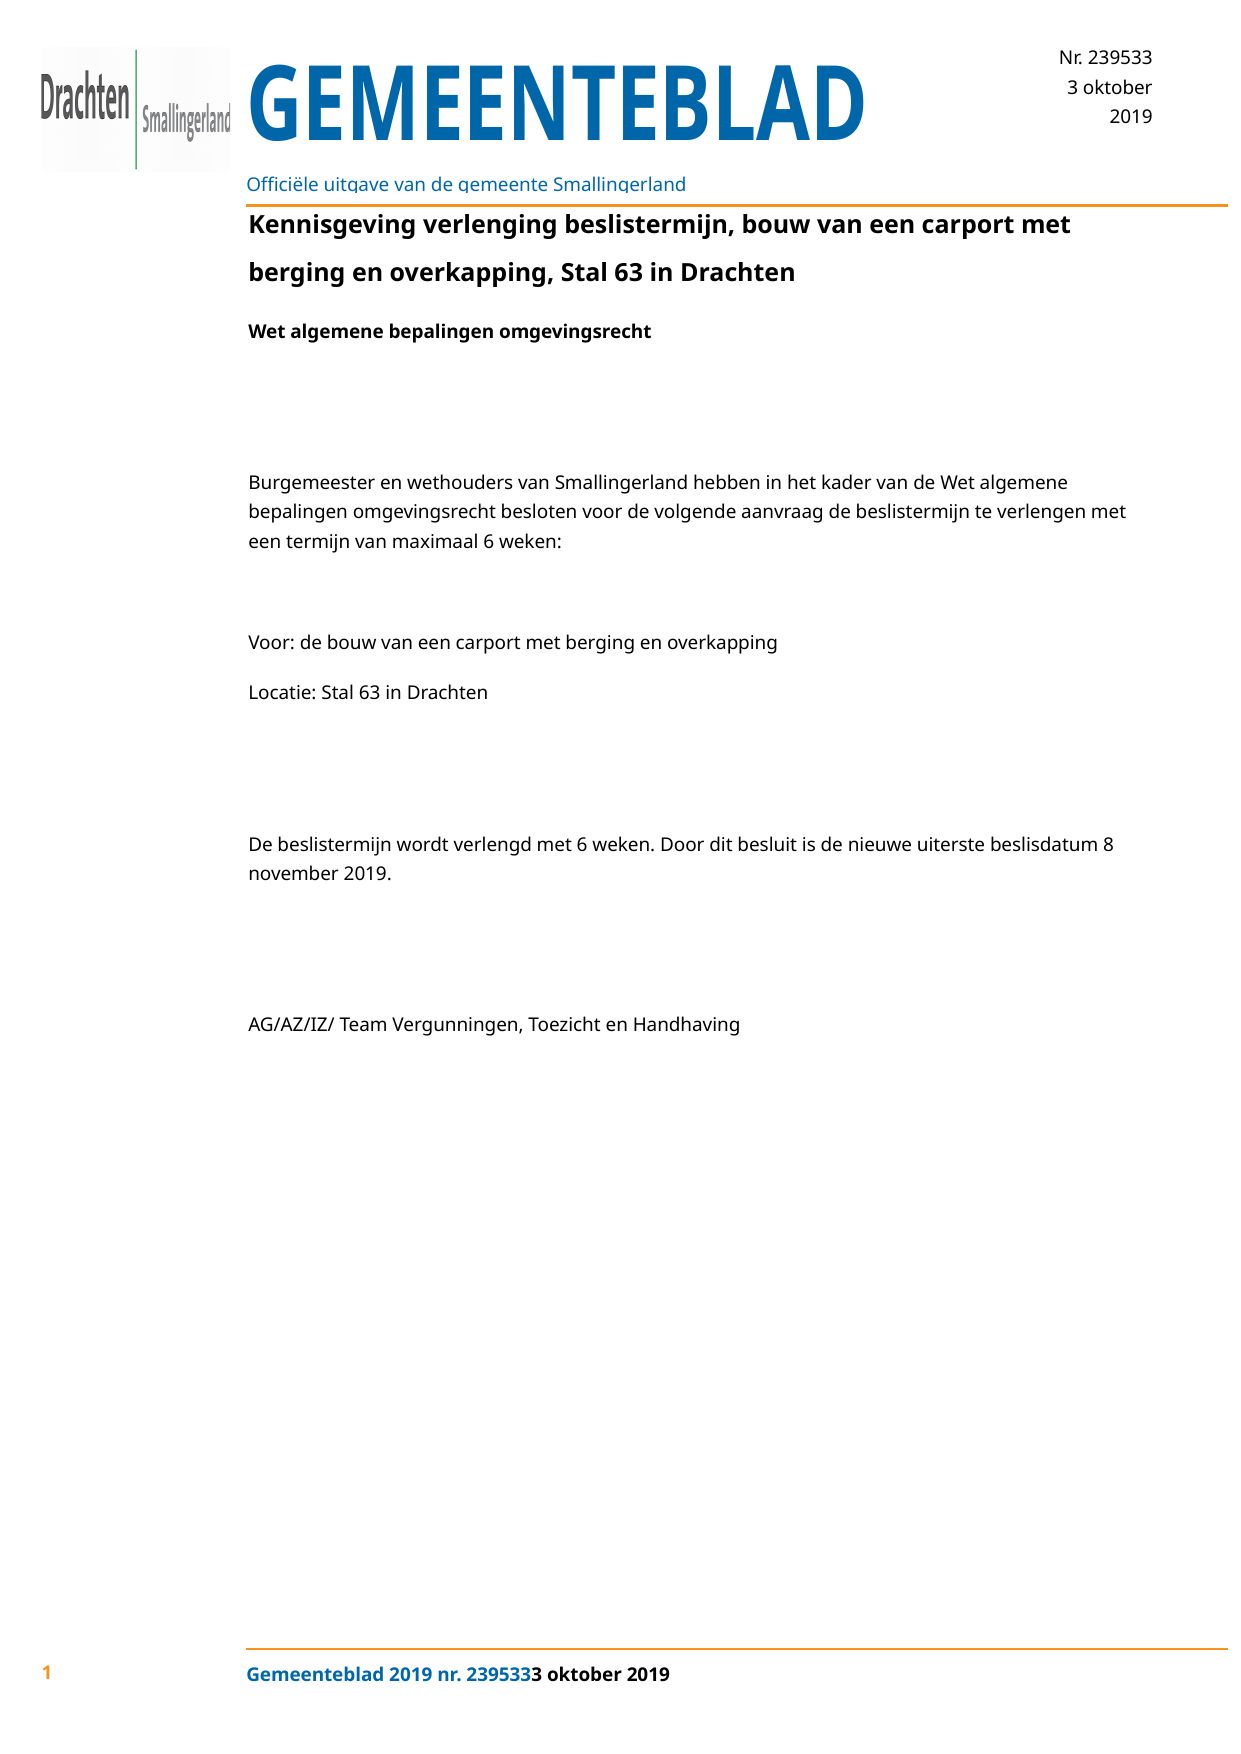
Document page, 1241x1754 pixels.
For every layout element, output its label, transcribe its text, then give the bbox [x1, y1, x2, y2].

text Voor: de bouw van een carport met berging en overkapping [248, 629, 1152, 655]
text De beslistermijn wordt verlengd met 6 weken. Door dit besluit is de nieuwe uiterste beslisdatum 8 november 2019. [248, 831, 1152, 886]
text Kennisgeving verlenging beslistermijn, bouw van een carport met berging en overkapping, Stal 63 in Drachten [248, 207, 1152, 288]
text Locatie: Stal 63 in Drachten [248, 679, 1152, 705]
text AG/AZ/IZ/ Team Vergunningen, Toezicht en Handhaving [248, 1012, 1152, 1037]
picture [41, 47, 231, 172]
text Wet algemene bepalingen omgevingsrecht [248, 318, 1152, 344]
text Burgemeester en wethouders van Smallingerland hebben in het kader van de Wet algemene bepalingen omgevingsrecht besloten voor de volgende aanvraag de beslistermijn te verlengen met een termijn van maximaal 6 weken: [248, 469, 1152, 554]
